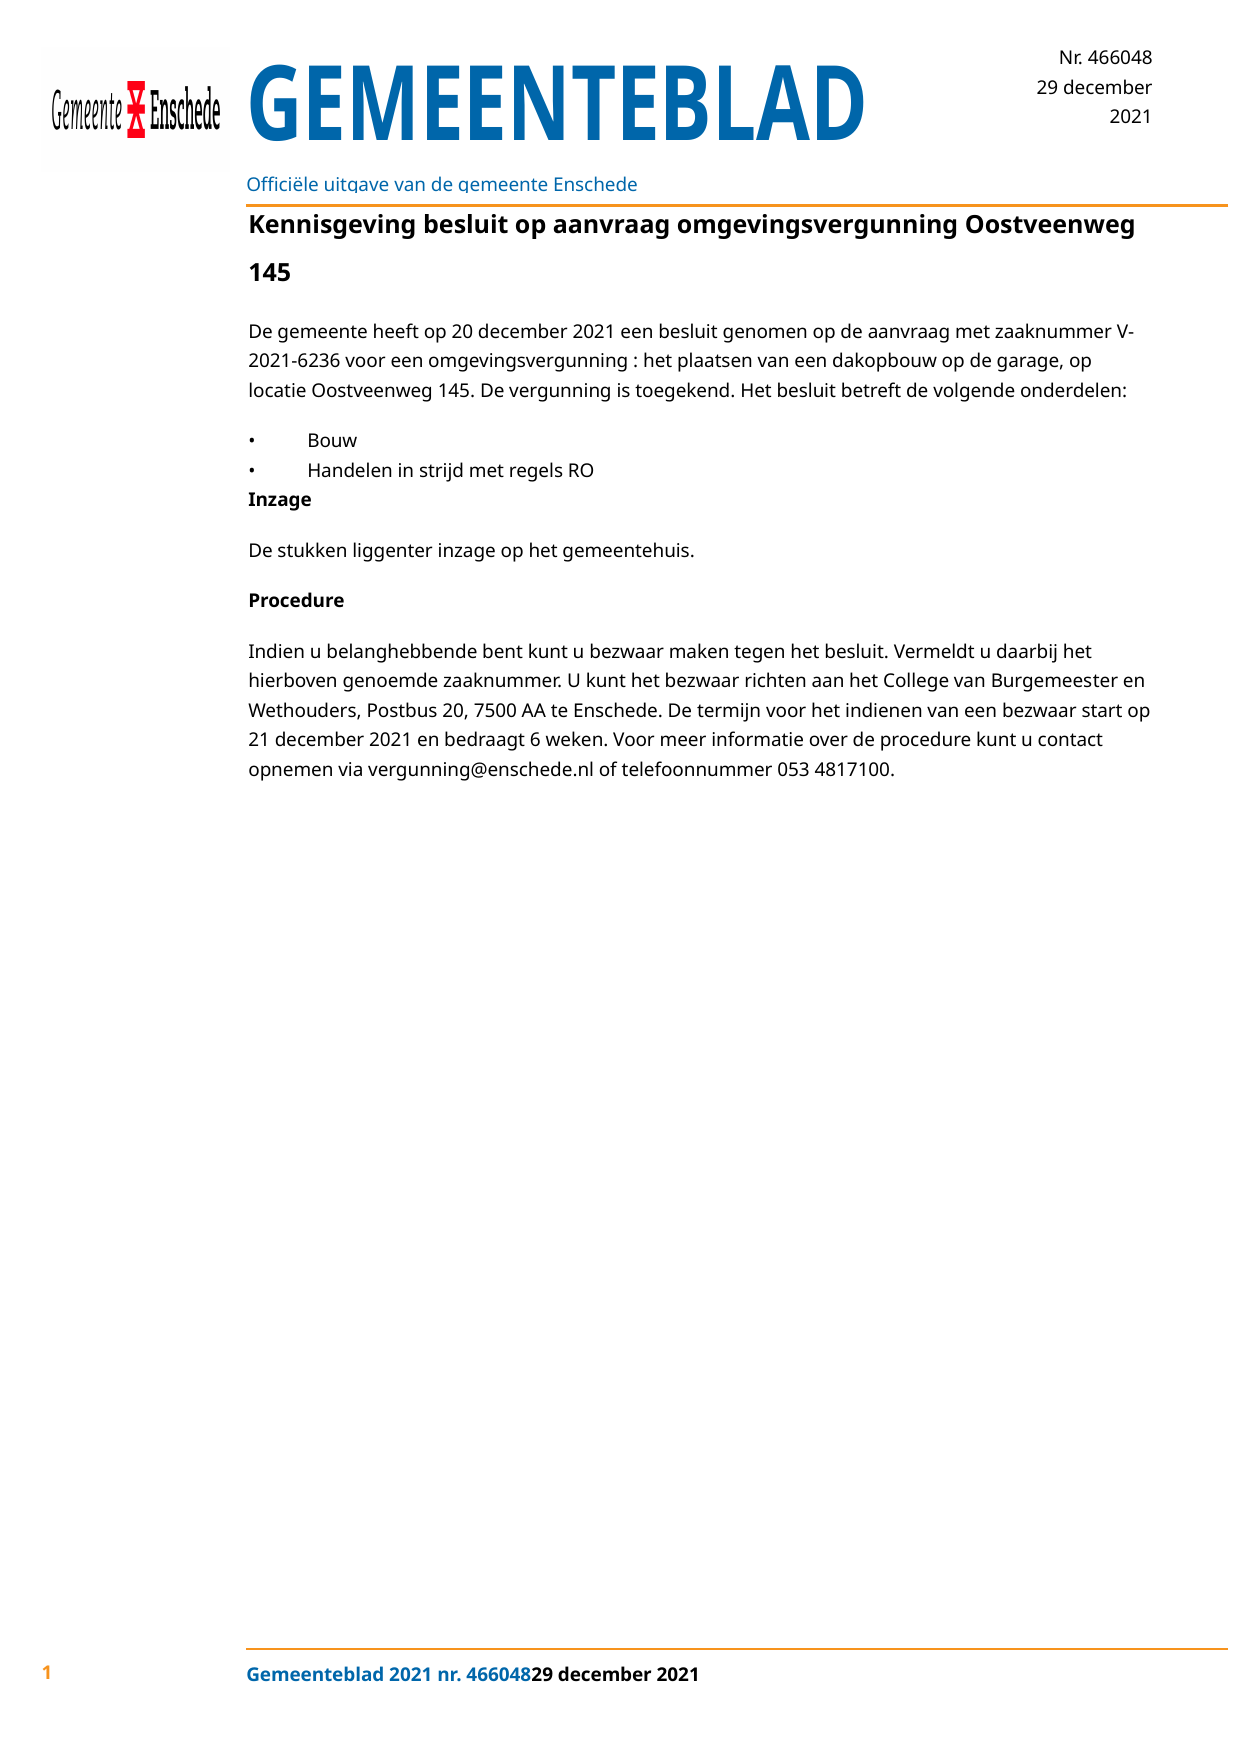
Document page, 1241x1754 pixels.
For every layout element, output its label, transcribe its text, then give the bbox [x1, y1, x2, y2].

text Kennisgeving besluit op aanvraag omgevingsvergunning Oostveenweg 145 [248, 207, 1152, 288]
text De gemeente heeft op 20 december 2021 een besluit genomen op de aanvraag met zaaknummer V-2021-6236 voor een omgevingsvergunning : het plaatsen van een dakopbouw op de garage, op locatie Oostveenweg 145. De vergunning is toegekend. Het besluit betreft de volgende onderdelen: [248, 318, 1152, 403]
text Indien u belanghebbende bent kunt u bezwaar maken tegen het besluit. Vermeldt u daarbij het hierboven genoemde zaaknummer. U kunt het bezwaar richten aan het College van Burgemees­ter en Wethouders, Postbus 20, 7500 AA te Enschede. De termijn voor het indienen van een bezwaar start op 21 december 2021 en bedraagt 6 weken. Voor meer informatie over de procedure kunt u contact opnemen via vergunning@enschede.nl of telefoonnummer 053 4817100. [248, 638, 1152, 782]
picture [41, 47, 231, 172]
text De stukken liggenter inzage op het gemeentehuis. [248, 537, 1152, 563]
list Bouw [248, 427, 1152, 453]
text Procedure [248, 587, 1152, 613]
list Handelen in strijd met regels RO [248, 457, 1152, 483]
text Inzage [248, 487, 1152, 512]
